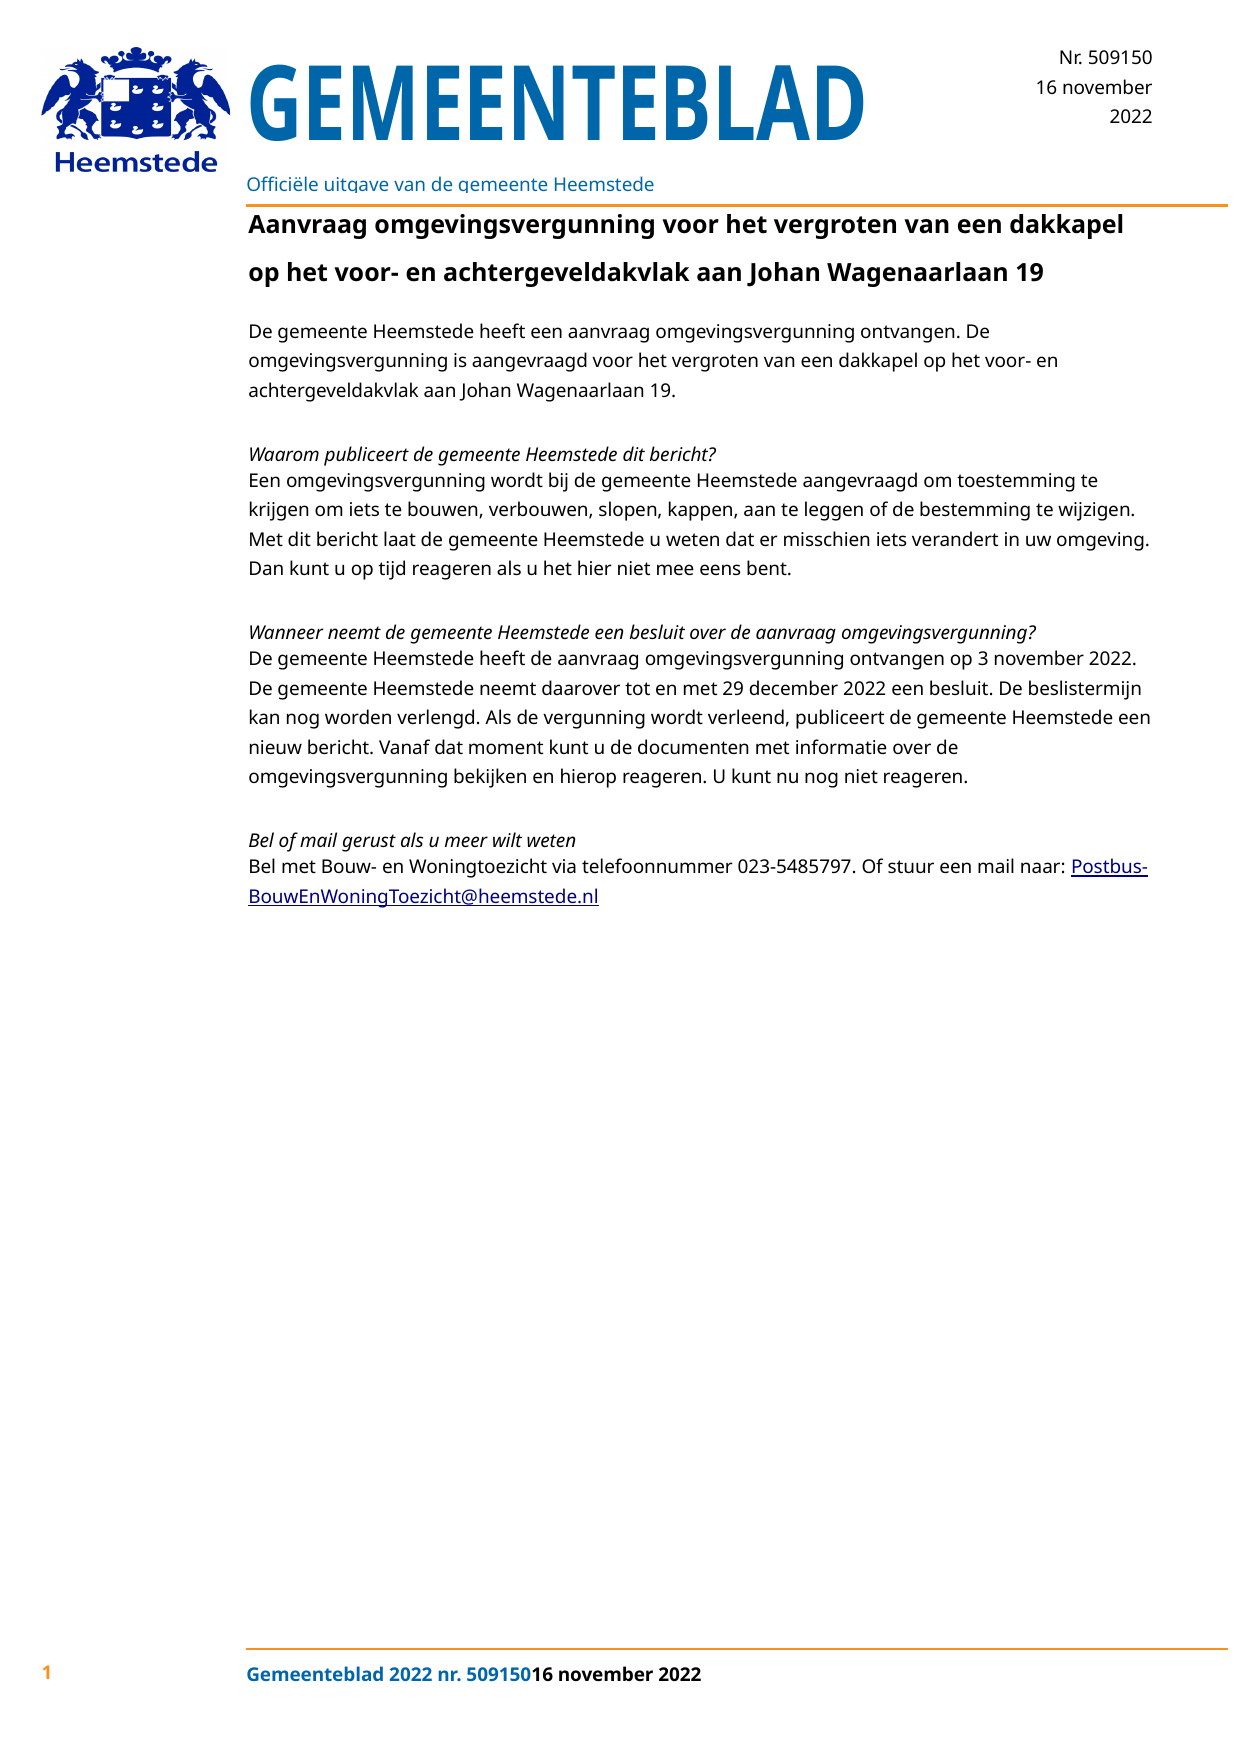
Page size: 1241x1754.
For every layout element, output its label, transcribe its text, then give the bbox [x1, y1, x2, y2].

text De gemeente Heemstede heeft een aanvraag omgevingsvergunning ontvangen. De omgevingsvergunning is aangevraagd voor het vergroten van een dakkapel op het voor- en achtergeveldakvlak aan Johan Wagenaarlaan 19. [248, 318, 1152, 403]
text Aanvraag omgevingsvergunning voor het vergroten van een dakkapel op het voor- en achtergeveldakvlak aan Johan Wagenaarlaan 19 [248, 207, 1152, 288]
text Bel of mail gerust als u meer wilt weten [248, 827, 1152, 853]
picture [41, 47, 231, 172]
text Bel met Bouw- en Woningtoezicht via telefoonnummer 023-5485797. Of stuur een mail naar: Postbus-BouwEnWoningToezicht@heemstede.nl [248, 853, 1152, 908]
text Een omgevingsvergunning wordt bij de gemeente Heemstede aangevraagd om toestemming te krijgen om iets te bouwen, verbouwen, slopen, kappen, aan te leggen of de bestemming te wijzigen. Met dit bericht laat de gemeente Heemstede u weten dat er misschien iets verandert in uw omgeving. Dan kunt u op tijd reageren als u het hier niet mee eens bent. [248, 467, 1152, 581]
text Wanneer neemt de gemeente Heemstede een besluit over de aanvraag omgevingsvergunning? [248, 619, 1152, 645]
text Waarom publiceert de gemeente Heemstede dit bericht? [248, 441, 1152, 467]
text De gemeente Heemstede heeft de aanvraag omgevingsvergunning ontvangen op 3 november 2022. De gemeente Heemstede neemt daarover tot en met 29 december 2022 een besluit. De beslistermijn kan nog worden verlengd. Als de vergunning wordt verleend, publiceert de gemeente Heemstede een nieuw bericht. Vanaf dat moment kunt u de documenten met informatie over de omgevingsvergunning bekijken en hierop reageren. U kunt nu nog niet reageren. [248, 645, 1152, 789]
